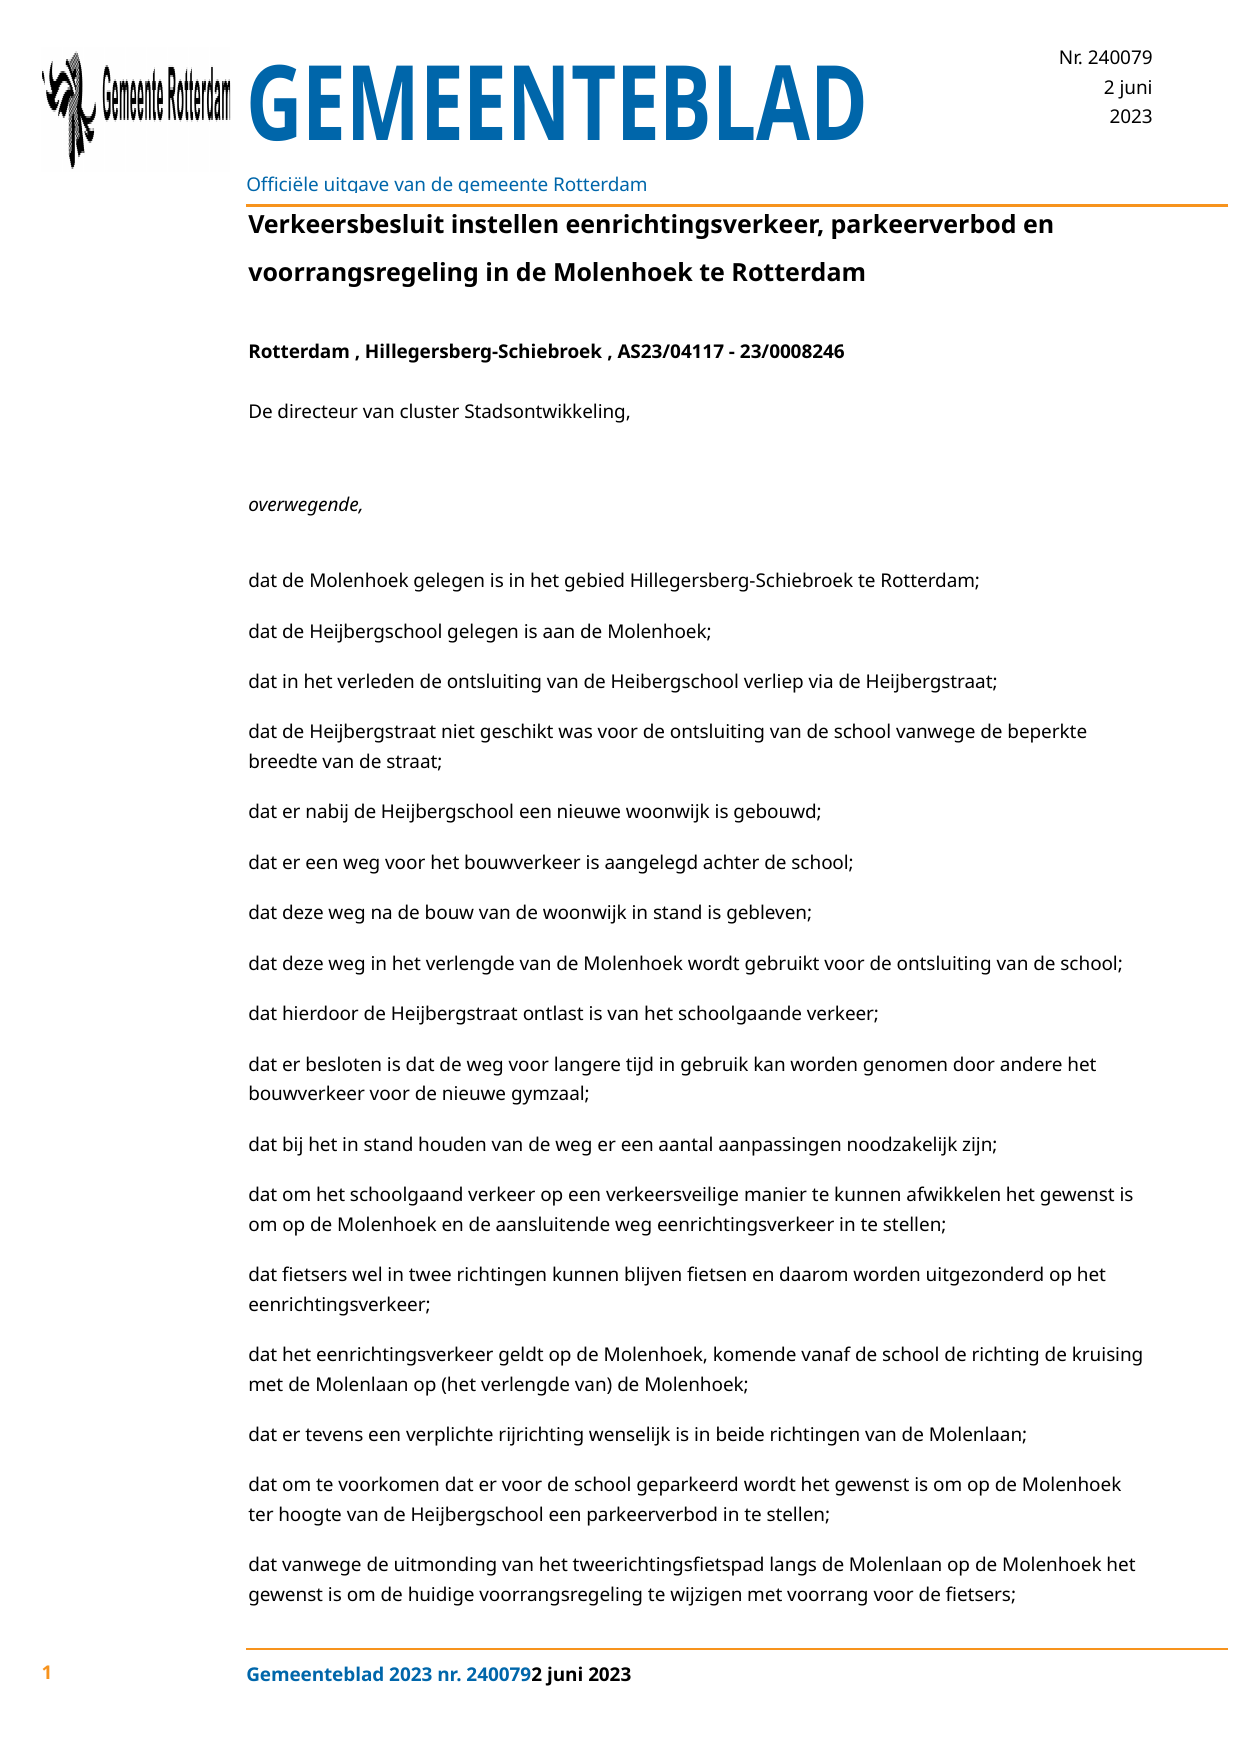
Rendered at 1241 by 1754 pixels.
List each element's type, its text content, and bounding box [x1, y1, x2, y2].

text dat de Heijbergstraat niet geschikt was voor de ontsluiting van de school vanwege de beperkte breedte van de straat; [248, 719, 1152, 774]
text dat deze weg na de bouw van de woonwijk in stand is gebleven; [248, 899, 1152, 925]
text Verkeersbesluit instellen eenrichtingsverkeer, parkeerverbod en voorrangsregeling in de Molenhoek te Rotterdam [248, 207, 1152, 288]
text dat er tevens een verplichte rijrichting wenselijk is in beide richtingen van de Molenlaan; [248, 1421, 1152, 1447]
picture [41, 47, 231, 172]
text dat de Heijbergschool gelegen is aan de Molenhoek; [248, 618, 1152, 644]
text overwegende, [248, 491, 1152, 517]
text dat hierdoor de Heijbergstraat ontlast is van het schoolgaande verkeer; [248, 1000, 1152, 1026]
text dat deze weg in het verlengde van de Molenhoek wordt gebruikt voor de ontsluiting van de school; [248, 950, 1152, 976]
text dat in het verleden de ontsluiting van de Heibergschool verliep via de Heijbergstraat; [248, 668, 1152, 694]
text dat bij het in stand houden van de weg er een aantal aanpassingen noodzakelijk zijn; [248, 1131, 1152, 1157]
text dat vanwege de uitmonding van het tweerichtingsfietspad langs de Molenlaan op de Molenhoek het gewenst is om de huidige voorrangsregeling te wijzigen met voorrang voor de fietsers; [248, 1552, 1152, 1607]
text dat de Molenhoek gelegen is in het gebied Hillegersberg-Schiebroek te Rotterdam; [248, 567, 1152, 593]
text dat er een weg voor het bouwverkeer is aangelegd achter de school; [248, 849, 1152, 875]
text dat er besloten is dat de weg voor langere tijd in gebruik kan worden genomen door andere het bouwverkeer voor de nieuwe gymzaal; [248, 1051, 1152, 1106]
text dat om het schoolgaand verkeer op een verkeersveilige manier te kunnen afwikkelen het gewenst is om op de Molenhoek en de aansluitende weg eenrichtingsverkeer in te stellen; [248, 1181, 1152, 1237]
text dat het eenrichtingsverkeer geldt op de Molenhoek, komende vanaf de school de richting de kruising met de Molenlaan op (het verlengde van) de Molenhoek; [248, 1341, 1152, 1397]
text dat om te voorkomen dat er voor de school geparkeerd wordt het gewenst is om op de Molenhoek ter hoogte van de Heijbergschool een parkeerverbod in te stellen; [248, 1472, 1152, 1527]
text Rotterdam , Hillegersberg-Schiebroek , AS23/04117 - 23/0008246 [248, 339, 1152, 364]
text dat er nabij de Heijbergschool een nieuwe woonwijk is gebouwd; [248, 799, 1152, 824]
text dat fietsers wel in twee richtingen kunnen blijven fietsen en daarom worden uitgezonderd op het eenrichtingsverkeer; [248, 1261, 1152, 1317]
text De directeur van cluster Stadsontwikkeling, [248, 398, 1152, 423]
